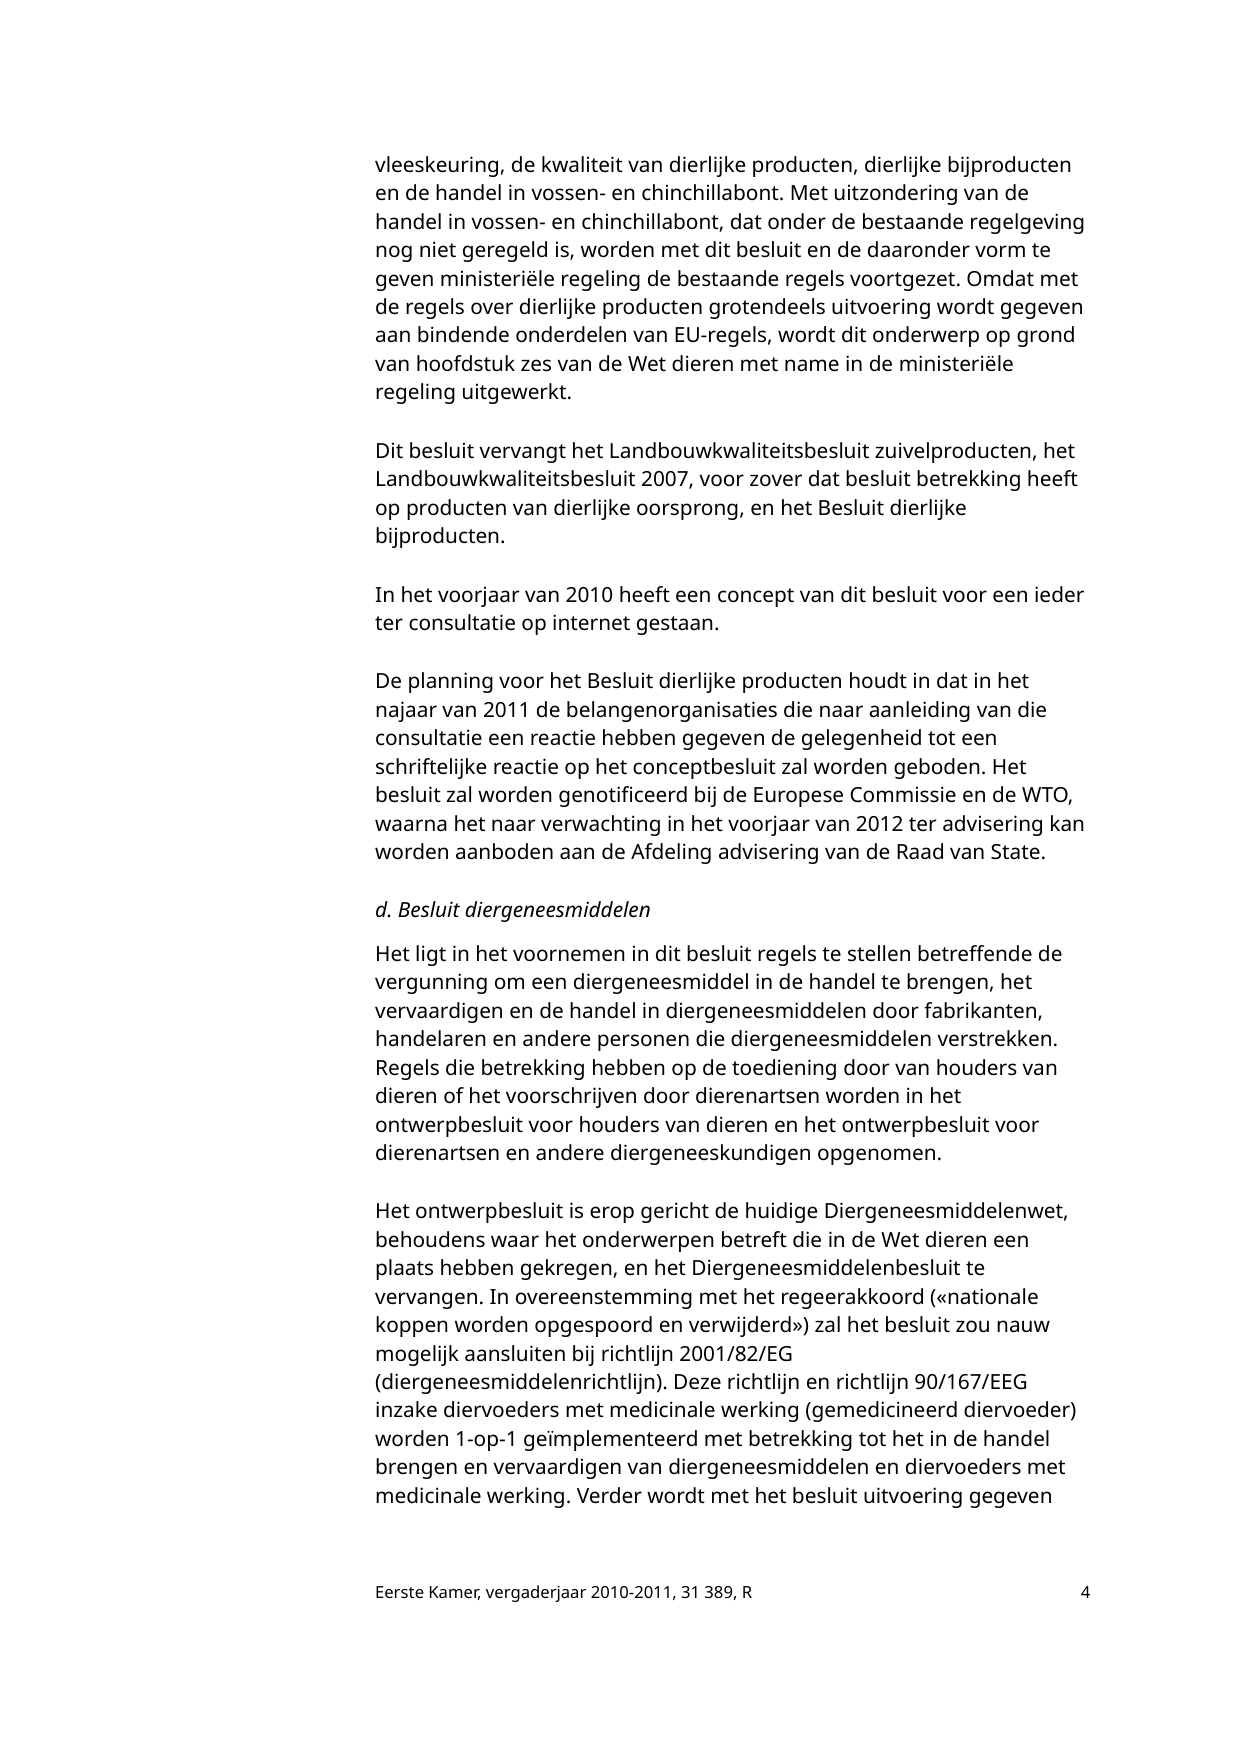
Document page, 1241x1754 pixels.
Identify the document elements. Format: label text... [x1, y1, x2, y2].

text d. Besluit diergeneesmiddelen [375, 896, 1090, 924]
text In het voorjaar van 2010 heeft een concept van dit besluit voor een ieder ter consultatie op internet gestaan. [375, 580, 1090, 637]
text Het ontwerpbesluit is erop gericht de huidige Diergeneesmiddelenwet, behoudens waar het onderwerpen betreft die in de Wet dieren een plaats hebben gekregen, en het Diergeneesmiddelenbesluit te vervangen. In overeenstemming met het regeerakkoord («nationale koppen worden opgespoord en verwijderd») zal het besluit zou nauw mogelijk aansluiten bij richtlijn 2001/82/EG (diergeneesmiddelenrichtlijn). Deze richtlijn en richtlijn 90/167/EEG inzake diervoeders met medicinale werking (gemedicineerd diervoeder) worden 1-op-1 geïmplementeerd met betrekking tot het in de handel brengen en vervaardigen van diergeneesmiddelen en diervoeders met medicinale werking. Verder wordt met het besluit uitvoering gegeven [375, 1197, 1090, 1509]
text Het ligt in het voornemen in dit besluit regels te stellen betreffende de vergunning om een diergeneesmiddel in de handel te brengen, het vervaardigen en de handel in diergeneesmiddelen door fabrikanten, handelaren en andere personen die diergeneesmiddelen verstrekken. Regels die betrekking hebben op de toediening door van houders van dieren of het voorschrijven door dierenartsen worden in het ontwerpbesluit voor houders van dieren en het ontwerpbesluit voor dierenartsen en andere diergeneeskundigen opgenomen. [375, 939, 1090, 1167]
text vleeskeuring, de kwaliteit van dierlijke producten, dierlijke bijproducten en de handel in vossen- en chinchillabont. Met uitzondering van de handel in vossen- en chinchillabont, dat onder de bestaande regelgeving nog niet geregeld is, worden met dit besluit en de daaronder vorm te geven ministeriële regeling de bestaande regels voortgezet. Omdat met de regels over dierlijke producten grotendeels uitvoering wordt gegeven aan bindende onderdelen van EU-regels, wordt dit onderwerp op grond van hoofdstuk zes van de Wet dieren met name in de ministeriële regeling uitgewerkt. [375, 150, 1090, 406]
text Dit besluit vervangt het Landbouwkwaliteitsbesluit zuivelproducten, het Landbouwkwaliteitsbesluit 2007, voor zover dat besluit betrekking heeft op producten van dierlijke oorsprong, en het Besluit dierlijke bijproducten. [375, 436, 1090, 550]
text De planning voor het Besluit dierlijke producten houdt in dat in het najaar van 2011 de belangenorganisaties die naar aanleiding van die consultatie een reactie hebben gegeven de gelegenheid tot een schriftelijke reactie op het conceptbesluit zal worden geboden. Het besluit zal worden genotificeerd bij de Europese Commissie en de WTO, waarna het naar verwachting in het voorjaar van 2012 ter advisering kan worden aanboden aan de Afdeling advisering van de Raad van State. [375, 667, 1090, 866]
